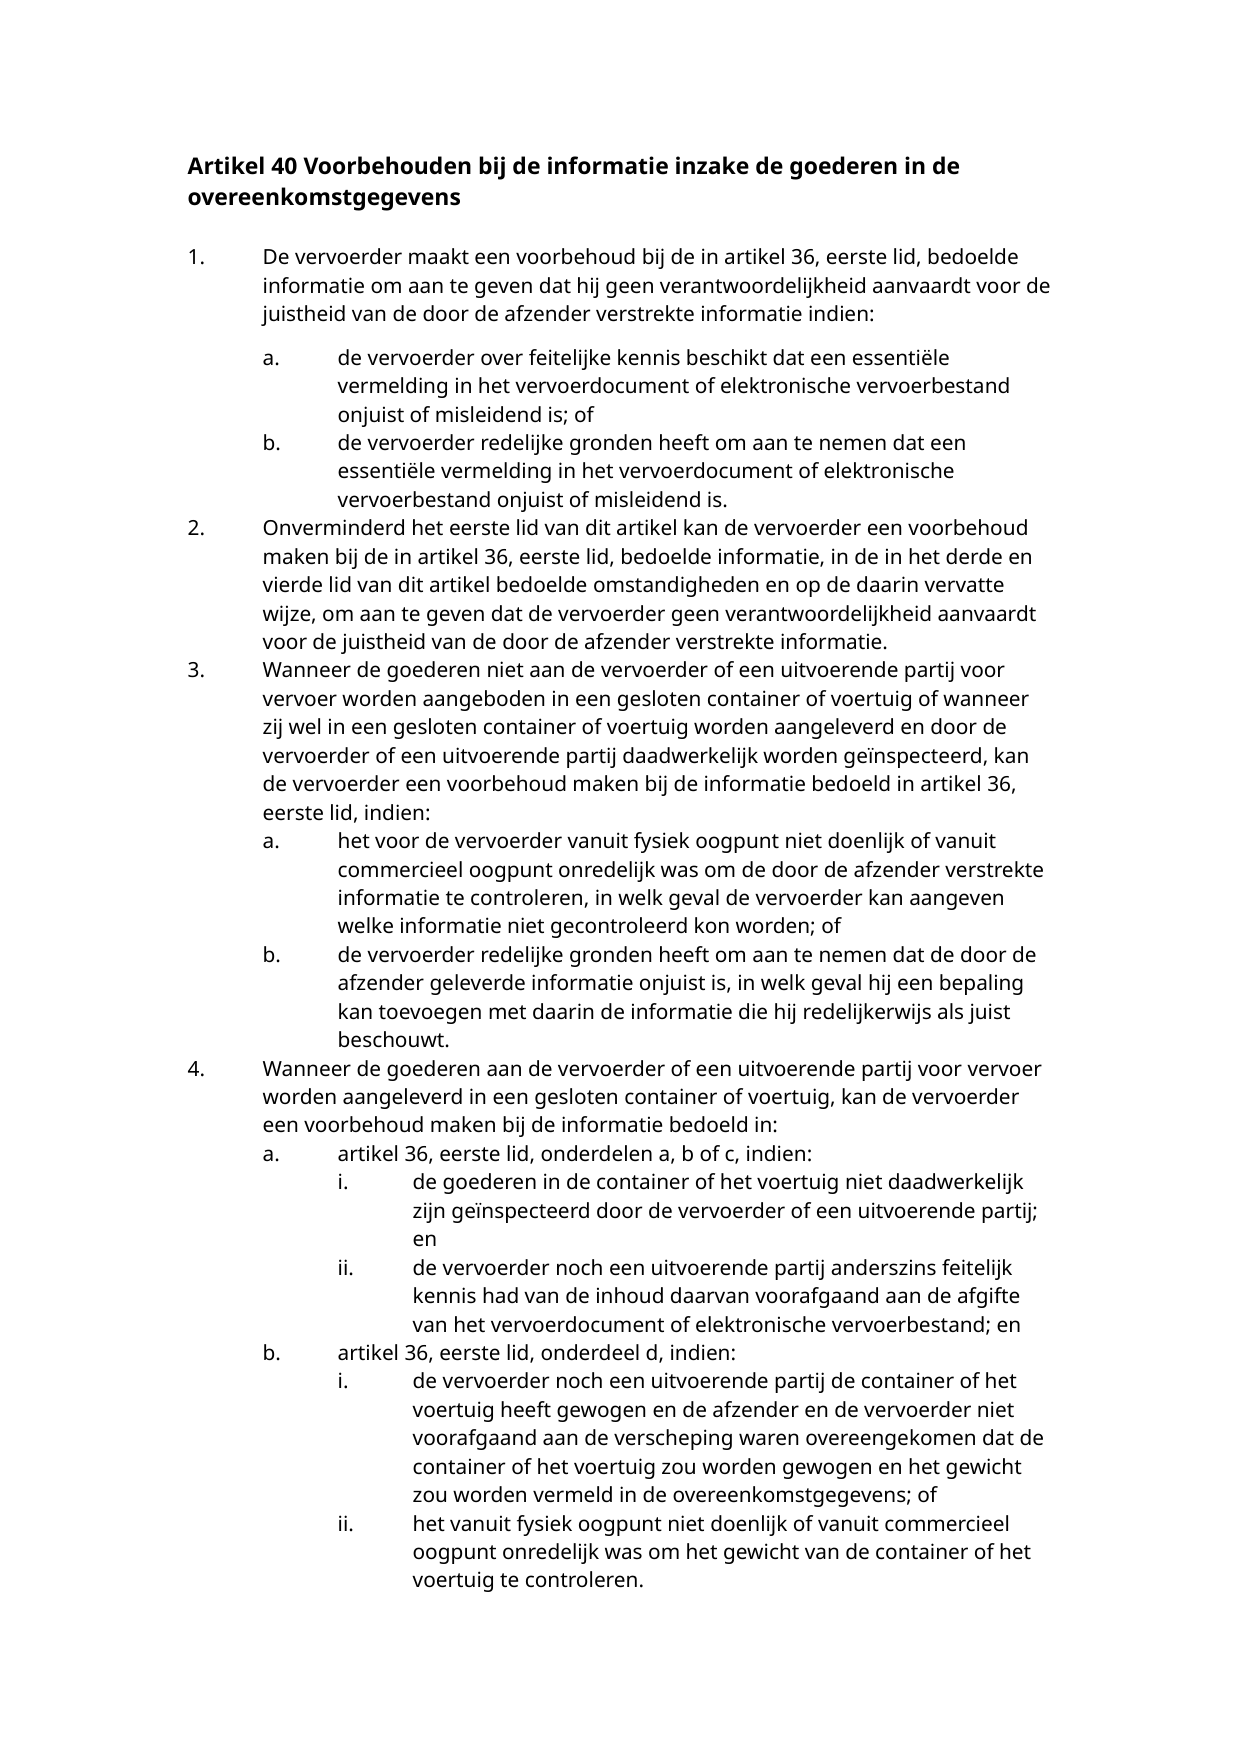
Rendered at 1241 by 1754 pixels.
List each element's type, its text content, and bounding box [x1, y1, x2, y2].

list artikel 36, eerste lid, onderdelen a, b of c, indien: [262, 1139, 1053, 1167]
list De vervoerder maakt een voorbehoud bij de in artikel 36, eerste lid, bedoelde informatie om aan te geven dat hij geen verantwoordelijkheid aanvaardt voor de juistheid van de door de afzender verstrekte informatie indien: [187, 242, 1053, 328]
list artikel 36, eerste lid, onderdeel d, indien: [262, 1338, 1053, 1367]
list de vervoerder noch een uitvoerende partij anderszins feitelijk kennis had van de inhoud daarvan voorafgaand aan de afgifte van het vervoerdocument of elektronische vervoerbestand; en [337, 1253, 1053, 1338]
list de vervoerder redelijke gronden heeft om aan te nemen dat een essentiële vermelding in het vervoerdocument of elektronische vervoerbestand onjuist of misleidend is. [262, 428, 1053, 513]
list de goederen in de container of het voertuig niet daadwerkelijk zijn geïnspecteerd door de vervoerder of een uitvoerende partij; en [337, 1167, 1053, 1253]
list het vanuit fysiek oogpunt niet doenlijk of vanuit commercieel oogpunt onredelijk was om het gewicht van de container of het voertuig te controleren. [337, 1509, 1053, 1594]
subtitle Artikel 40 Voorbehouden bij de informatie inzake de goederen in de overeenkomstgegevens [187, 150, 1053, 212]
list de vervoerder redelijke gronden heeft om aan te nemen dat de door de afzender geleverde informatie onjuist is, in welk geval hij een bepaling kan toevoegen met daarin de informatie die hij redelijkerwijs als juist beschouwt. [262, 940, 1053, 1054]
list de vervoerder noch een uitvoerende partij de container of het voertuig heeft gewogen en de afzender en de vervoerder niet voorafgaand aan de verscheping waren overeengekomen dat de container of het voertuig zou worden gewogen en het gewicht zou worden vermeld in de overeenkomstgegevens; of [337, 1367, 1053, 1509]
list de vervoerder over feitelijke kennis beschikt dat een essentiële vermelding in het vervoerdocument of elektronische vervoerbestand onjuist of misleidend is; of [262, 343, 1053, 428]
list Onverminderd het eerste lid van dit artikel kan de vervoerder een voorbehoud maken bij de in artikel 36, eerste lid, bedoelde informatie, in de in het derde en vierde lid van dit artikel bedoelde omstandigheden en op de daarin vervatte wijze, om aan te geven dat de vervoerder geen verantwoordelijkheid aanvaardt voor de juistheid van de door de afzender verstrekte informatie. [187, 513, 1053, 656]
list het voor de vervoerder vanuit fysiek oogpunt niet doenlijk of vanuit commercieel oogpunt onredelijk was om de door de afzender verstrekte informatie te controleren, in welk geval de vervoerder kan aangeven welke informatie niet gecontroleerd kon worden; of [262, 826, 1053, 940]
list Wanneer de goederen niet aan de vervoerder of een uitvoerende partij voor vervoer worden aangeboden in een gesloten container of voertuig of wanneer zij wel in een gesloten container of voertuig worden aangeleverd en door de vervoerder of een uitvoerende partij daadwerkelijk worden geïnspecteerd, kan de vervoerder een voorbehoud maken bij de informatie bedoeld in artikel 36, eerste lid, indien: [187, 656, 1053, 826]
list Wanneer de goederen aan de vervoerder of een uitvoerende partij voor vervoer worden aangeleverd in een gesloten container of voertuig, kan de vervoerder een voorbehoud maken bij de informatie bedoeld in: [187, 1054, 1053, 1139]
